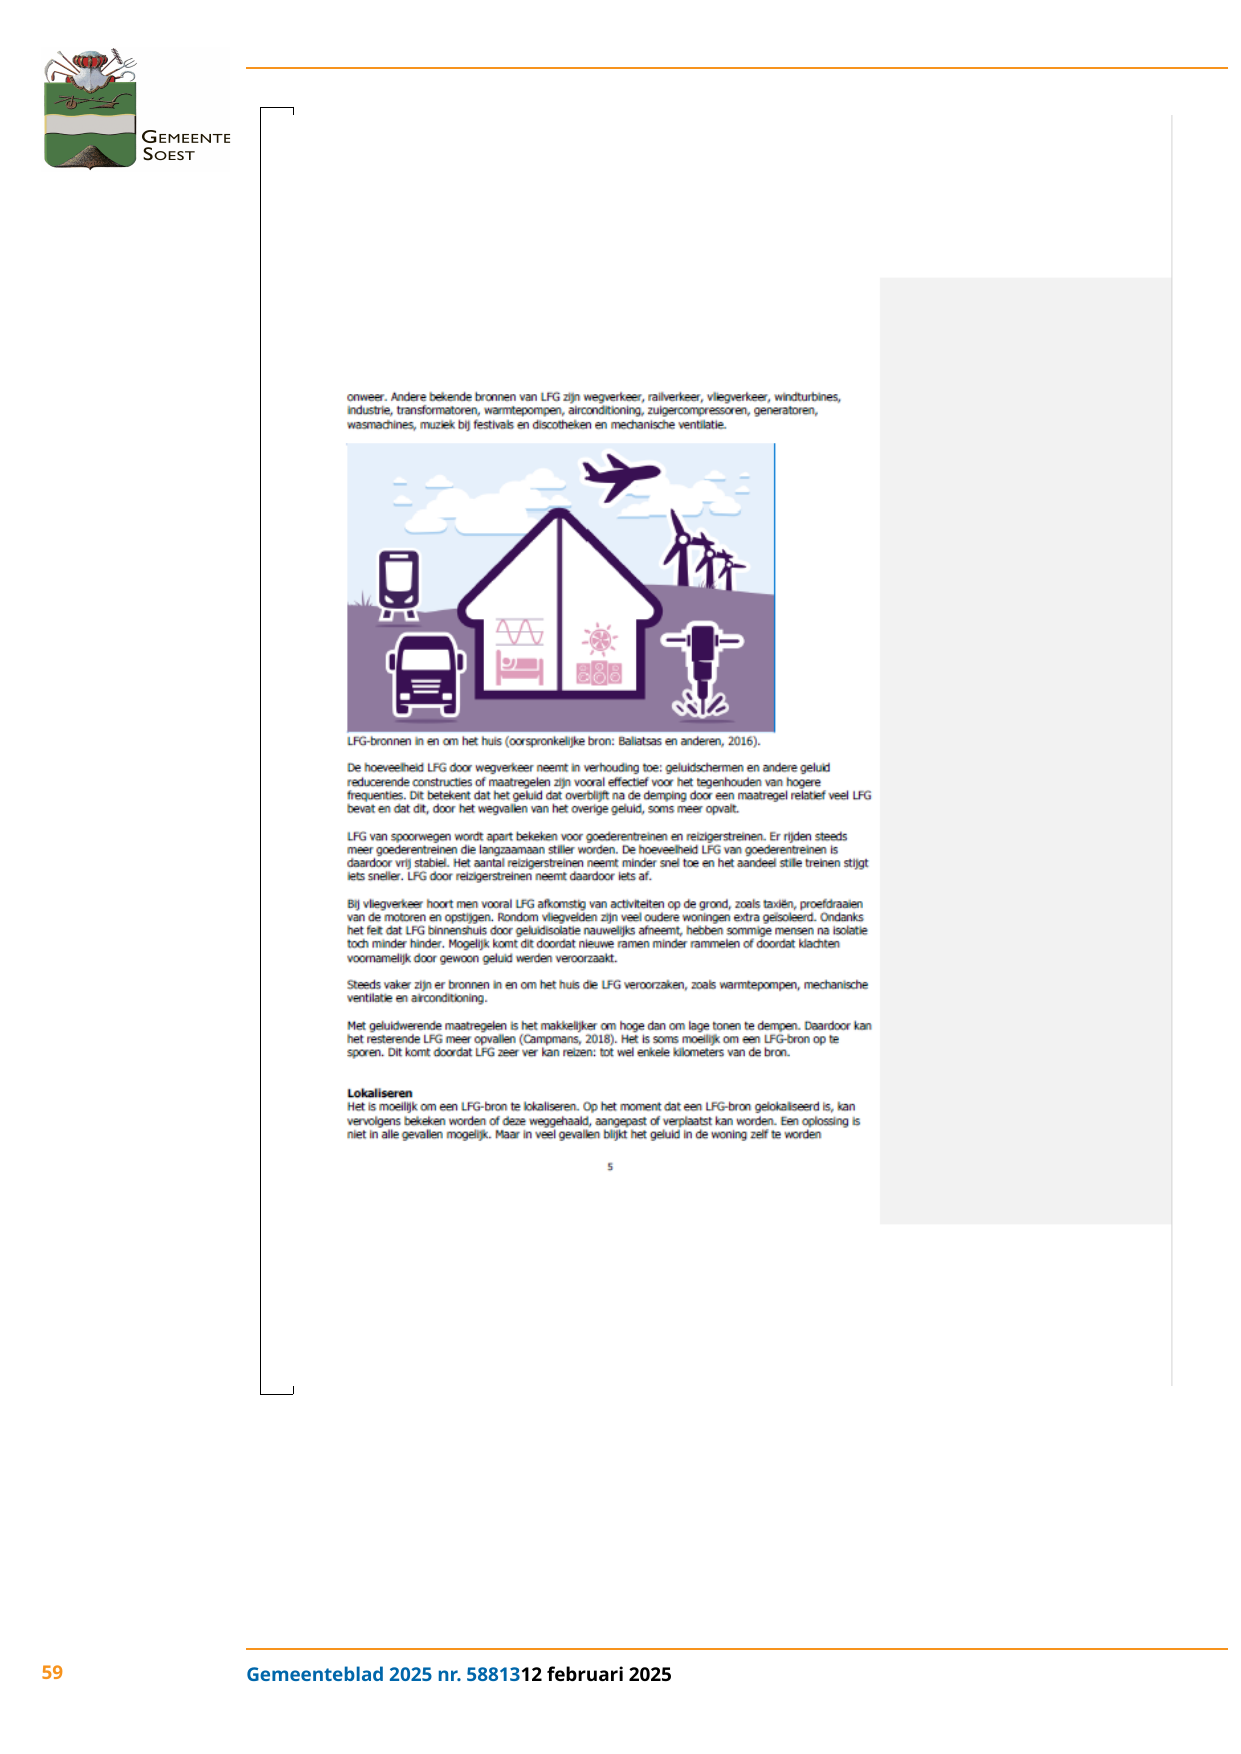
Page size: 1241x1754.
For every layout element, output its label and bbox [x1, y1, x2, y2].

picture [268, 115, 1173, 1386]
picture [41, 47, 231, 172]
